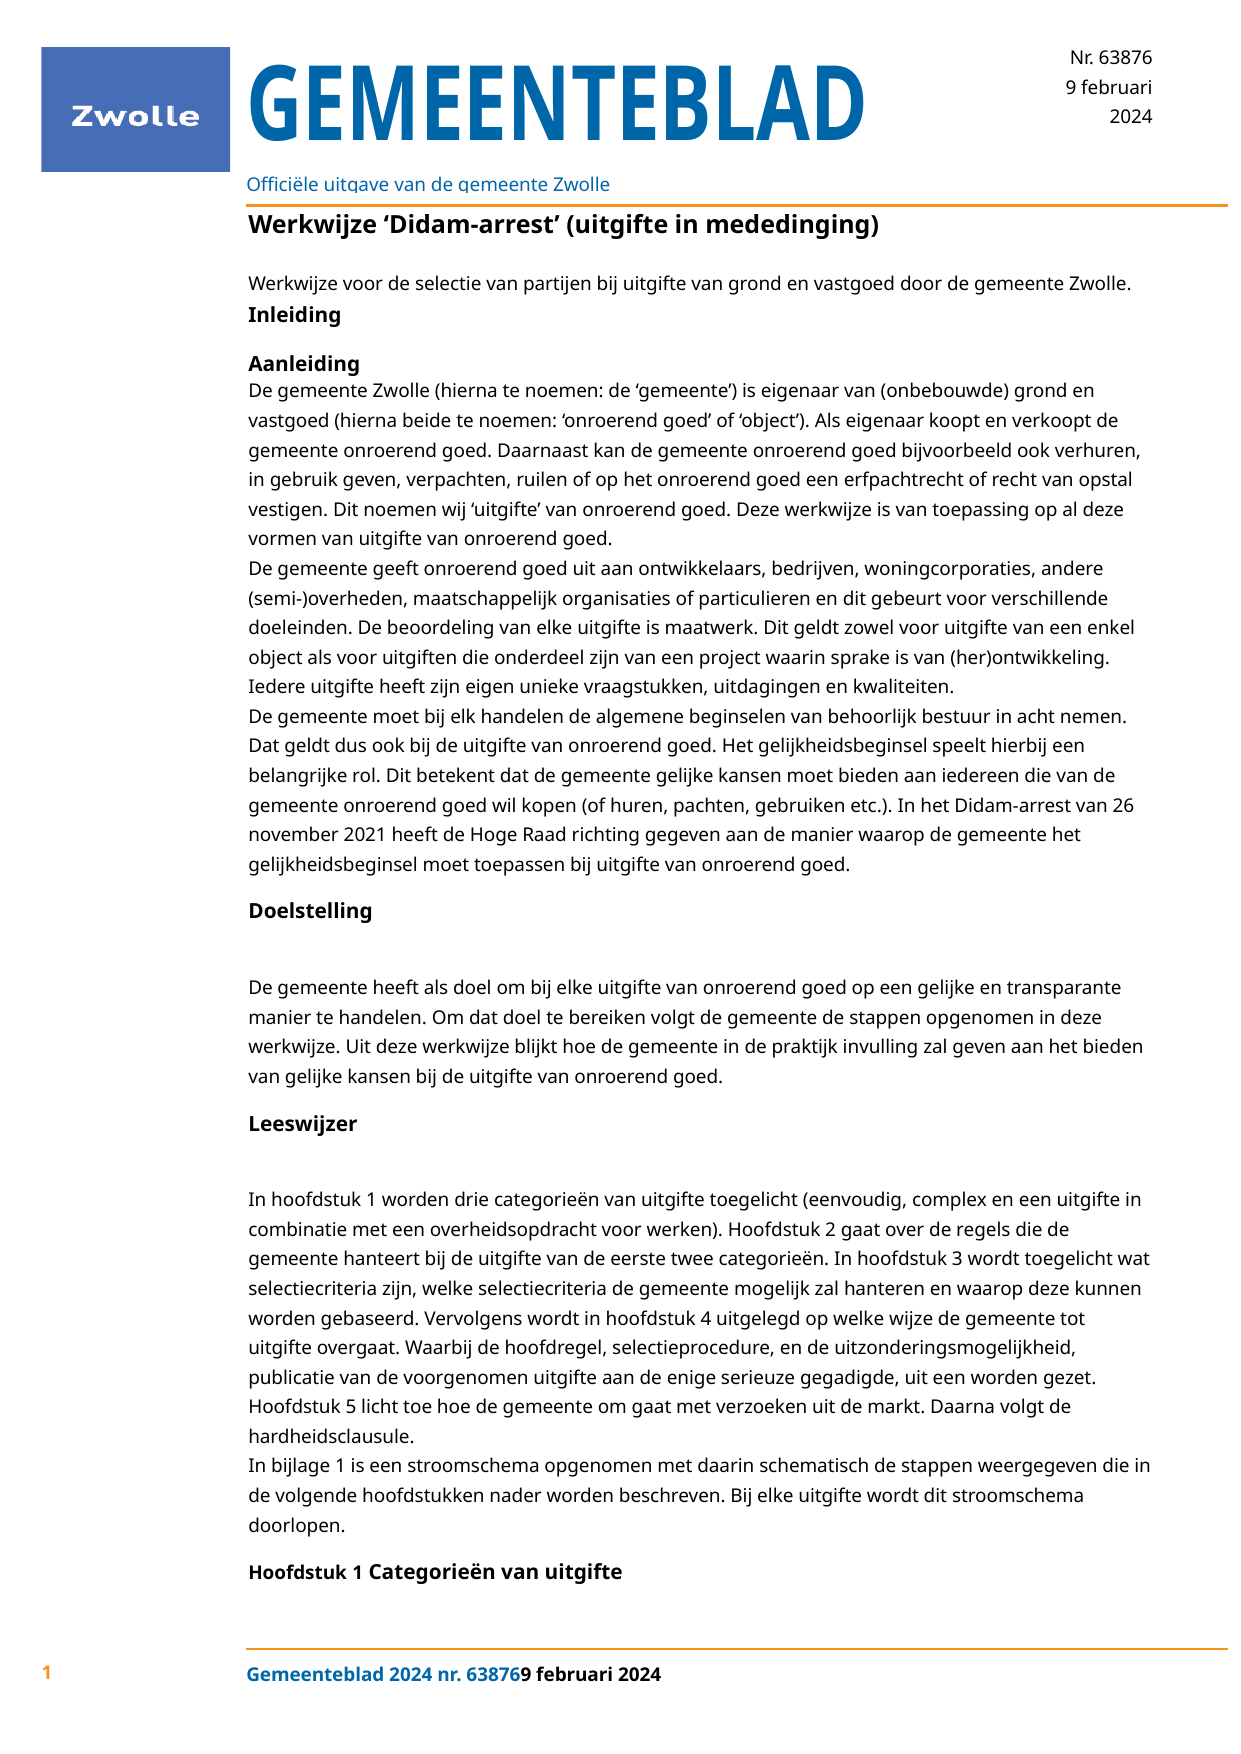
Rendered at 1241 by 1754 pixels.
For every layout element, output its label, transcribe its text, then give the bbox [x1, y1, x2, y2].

text Inleiding [248, 300, 1152, 328]
text De gemeente Zwolle (hierna te noemen: de ‘gemeente’) is eigenaar van (onbebouwde) grond en vastgoed (hierna beide te noemen: ‘onroerend goed’ of ‘object’). Als eigenaar koopt en verkoopt de gemeente onroerend goed. Daarnaast kan de gemeente onroerend goed bijvoorbeeld ook verhuren, in gebruik geven, verpachten, ruilen of op het onroerend goed een erfpachtrecht of recht van opstal vestigen. Dit noemen wij ‘uitgifte’ van onroerend goed. Deze werkwijze is van toepassing op al deze vormen van uitgifte van onroerend goed. [248, 378, 1152, 551]
text De gemeente moet bij elk handelen de algemene beginselen van behoorlijk bestuur in acht nemen. Dat geldt dus ook bij de uitgifte van onroerend goed. Het gelijkheidsbeginsel speelt hierbij een belangrijke rol. Dit betekent dat de gemeente gelijke kansen moet bieden aan iedereen die van de gemeente onroerend goed wil kopen (of huren, pachten, gebruiken etc.). In het Didam-arrest van 26 november 2021 heeft de Hoge Raad richting gegeven aan de manier waarop de gemeente het gelijkheidsbeginsel moet toepassen bij uitgifte van onroerend goed. [248, 703, 1152, 877]
text De gemeente heeft als doel om bij elke uitgifte van onroerend goed op een gelijke en transparante manier te handelen. Om dat doel te bereiken volgt de gemeente de stappen opgenomen in deze werkwijze. Uit deze werkwijze blijkt hoe de gemeente in de praktijk invulling zal geven aan het bieden van gelijke kansen bij de uitgifte van onroerend goed. [248, 974, 1152, 1089]
text In hoofdstuk 1 worden drie categorieën van uitgifte toegelicht (eenvoudig, complex en een uitgifte in combinatie met een overheidsopdracht voor werken). Hoofdstuk 2 gaat over de regels die de gemeente hanteert bij de uitgifte van de eerste twee categorieën. In hoofdstuk 3 wordt toegelicht wat selectiecriteria zijn, welke selectiecriteria de gemeente mogelijk zal hanteren en waarop deze kunnen worden gebaseerd. Vervolgens wordt in hoofdstuk 4 uitgelegd op welke wijze de gemeente tot uitgifte overgaat. Waarbij de hoofdregel, selectieprocedure, en de uitzonderingsmogelijkheid, publicatie van de voorgenomen uitgifte aan de enige serieuze gegadigde, uit een worden gezet. Hoofdstuk 5 licht toe hoe de gemeente om gaat met verzoeken uit de markt. Daarna volgt de hardheidsclausule. [248, 1186, 1152, 1449]
text De gemeente geeft onroerend goed uit aan ontwikkelaars, bedrijven, woningcorporaties, andere (semi-)overheden, maatschappelijk organisaties of particulieren en dit gebeurt voor verschillende doeleinden. De beoordeling van elke uitgifte is maatwerk. Dit geldt zowel voor uitgifte van een enkel object als voor uitgiften die onderdeel zijn van een project waarin sprake is van (her)ontwikkeling. Iedere uitgifte heeft zijn eigen unieke vraagstukken, uitdagingen en kwaliteiten. [248, 555, 1152, 699]
text Doelstelling [248, 897, 1152, 925]
text Hoofdstuk 1 Categorieën van uitgifte [248, 1557, 1152, 1586]
text Werkwijze ‘Didam-arrest’ (uitgifte in mededinging) [248, 207, 1152, 241]
text Leeswijzer [248, 1109, 1152, 1137]
text Aanleiding [248, 349, 1152, 378]
text Werkwijze voor de selectie van partijen bij uitgifte van grond en vastgoed door de gemeente Zwolle. [248, 270, 1152, 296]
text In bijlage 1 is een stroomschema opgenomen met daarin schematisch de stappen weergegeven die in de volgende hoofdstukken nader worden beschreven. Bij elke uitgifte wordt dit stroomschema doorlopen. [248, 1453, 1152, 1537]
picture [41, 47, 231, 172]
